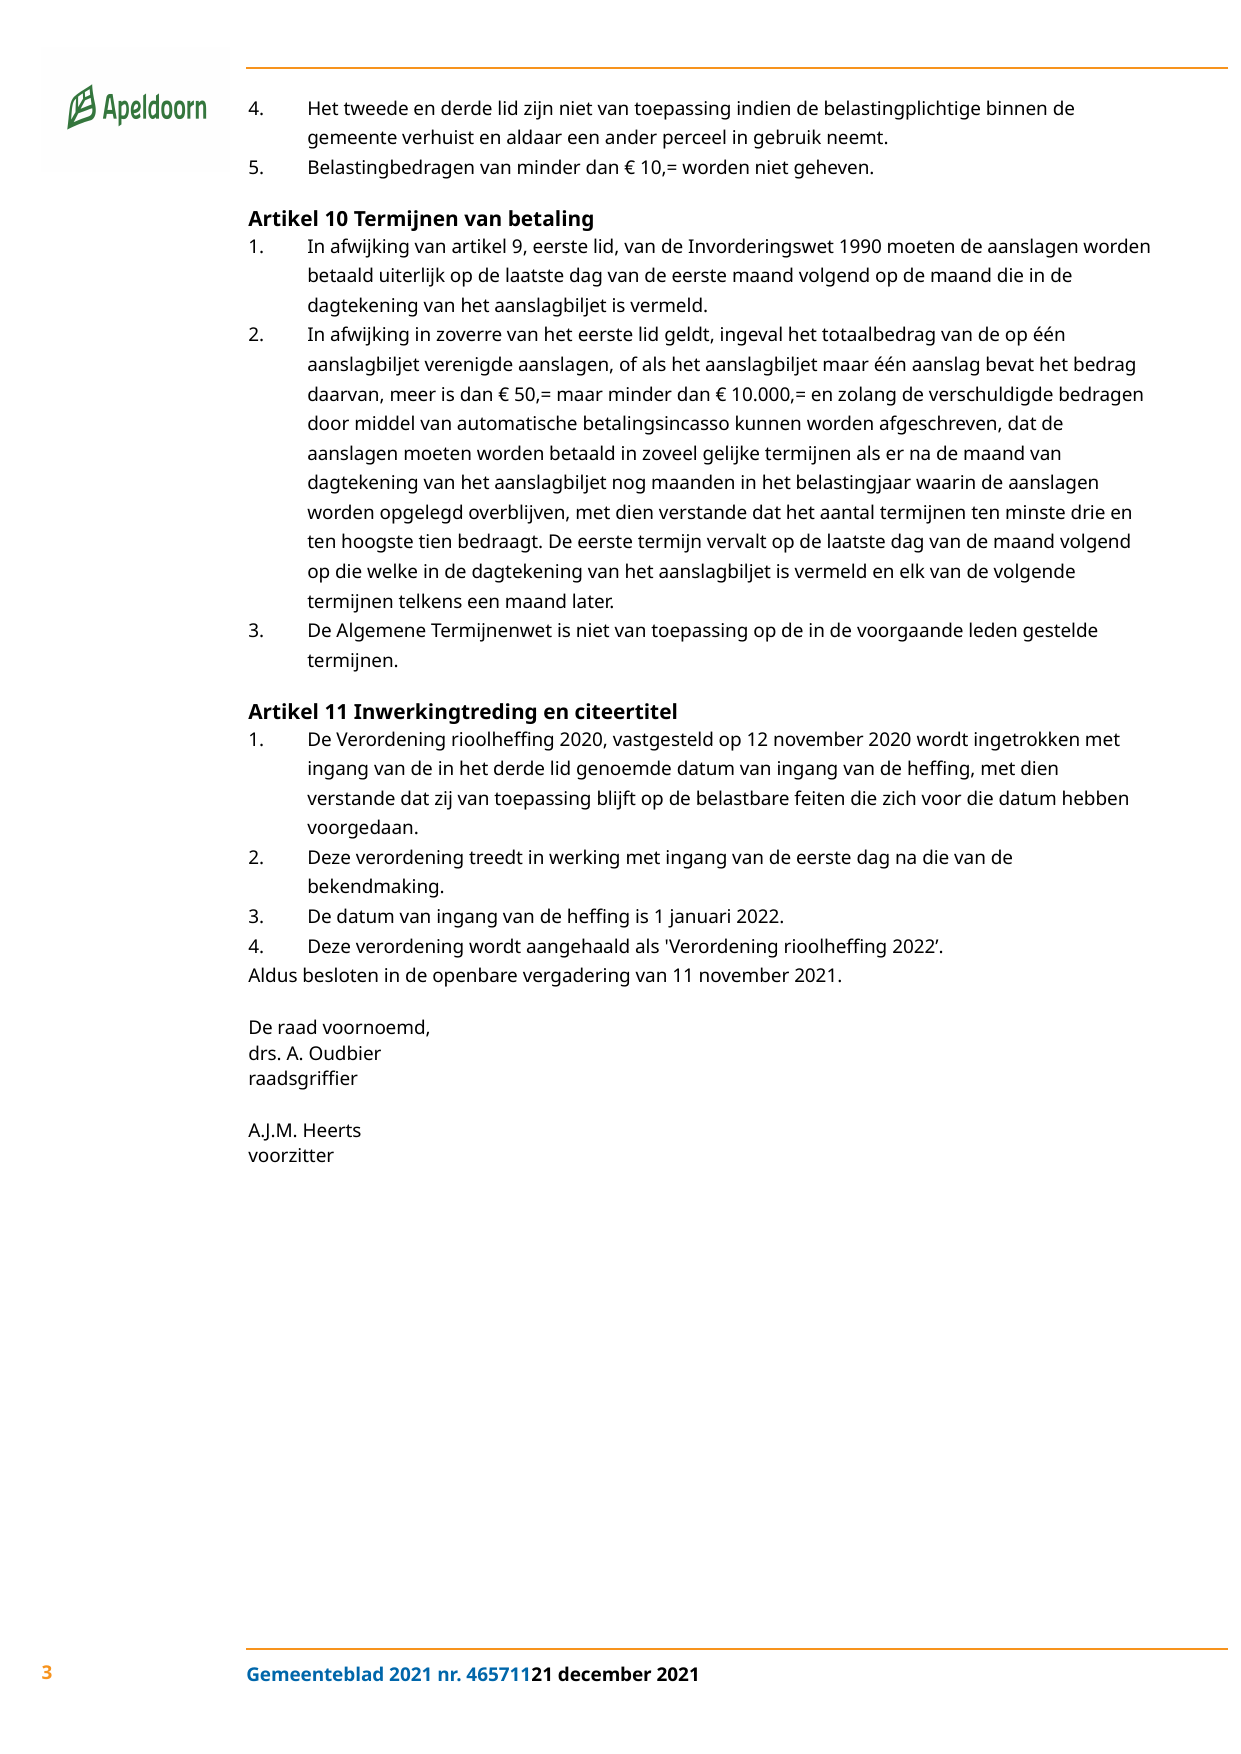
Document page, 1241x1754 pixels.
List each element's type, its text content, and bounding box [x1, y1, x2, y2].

list In afwijking in zoverre van het eerste lid geldt, ingeval het totaalbedrag van de op één aanslagbiljet verenigde aanslagen, of als het aanslagbiljet maar één aanslag bevat het bedrag daarvan, meer is dan € 50,= maar minder dan € 10.000,= en zolang de verschuldigde bedragen door middel van automatische betalingsincasso kunnen worden afgeschreven, dat de aanslagen moeten worden betaald in zoveel gelijke termijnen als er na de maand van dagtekening van het aanslagbiljet nog maanden in het belastingjaar waarin de aanslagen worden opgelegd overblijven, met dien verstande dat het aantal termijnen ten minste drie en ten hoogste tien bedraagt. De eerste termijn vervalt op de laatste dag van de maand volgend op die welke in de dagtekening van het aanslagbiljet is vermeld en elk van de volgende termijnen telkens een maand later. [248, 322, 1152, 613]
list In afwijking van artikel 9, eerste lid, van de Invorderingswet 1990 moeten de aanslagen worden betaald uiterlijk op de laatste dag van de eerste maand volgend op de maand die in de dagtekening van het aanslagbiljet is vermeld. [248, 233, 1152, 318]
text raadsgriffier [248, 1065, 1152, 1091]
text A.J.M. Heerts [248, 1117, 1152, 1143]
list Belastingbedragen van minder dan € 10,= worden niet geheven. [248, 154, 1152, 180]
list Het tweede en derde lid zijn niet van toepassing indien de belastingplichtige binnen de gemeente verhuist en aldaar een ander perceel in gebruik neemt. [248, 95, 1152, 150]
text De raad voornoemd, [248, 1014, 1152, 1040]
text Artikel 11 Inwerkingtreding en citeertitel [248, 697, 1152, 726]
list De Algemene Termijnenwet is niet van toepassing op de in de voorgaande leden gestelde termijnen. [248, 617, 1152, 673]
text Aldus besloten in de openbare vergadering van 11 november 2021. [248, 962, 1152, 988]
list De datum van ingang van de heffing is 1 januari 2022. [248, 903, 1152, 929]
text voorzitter [248, 1143, 1152, 1168]
text drs. A. Oudbier [248, 1040, 1152, 1065]
list De Verordening rioolheffing 2020, vastgesteld op 12 november 2020 wordt ingetrokken met ingang van de in het derde lid genoemde datum van ingang van de heffing, met dien verstande dat zij van toepassing blijft op de belastbare feiten die zich voor die datum hebben voorgedaan. [248, 726, 1152, 840]
list Deze verordening treedt in werking met ingang van de eerste dag na die van de bekendmaking. [248, 844, 1152, 899]
text Artikel 10 Termijnen van betaling [248, 204, 1152, 233]
list Deze verordening wordt aangehaald als 'Verordening rioolheffing 2022’. [248, 933, 1152, 959]
picture [41, 47, 231, 172]
